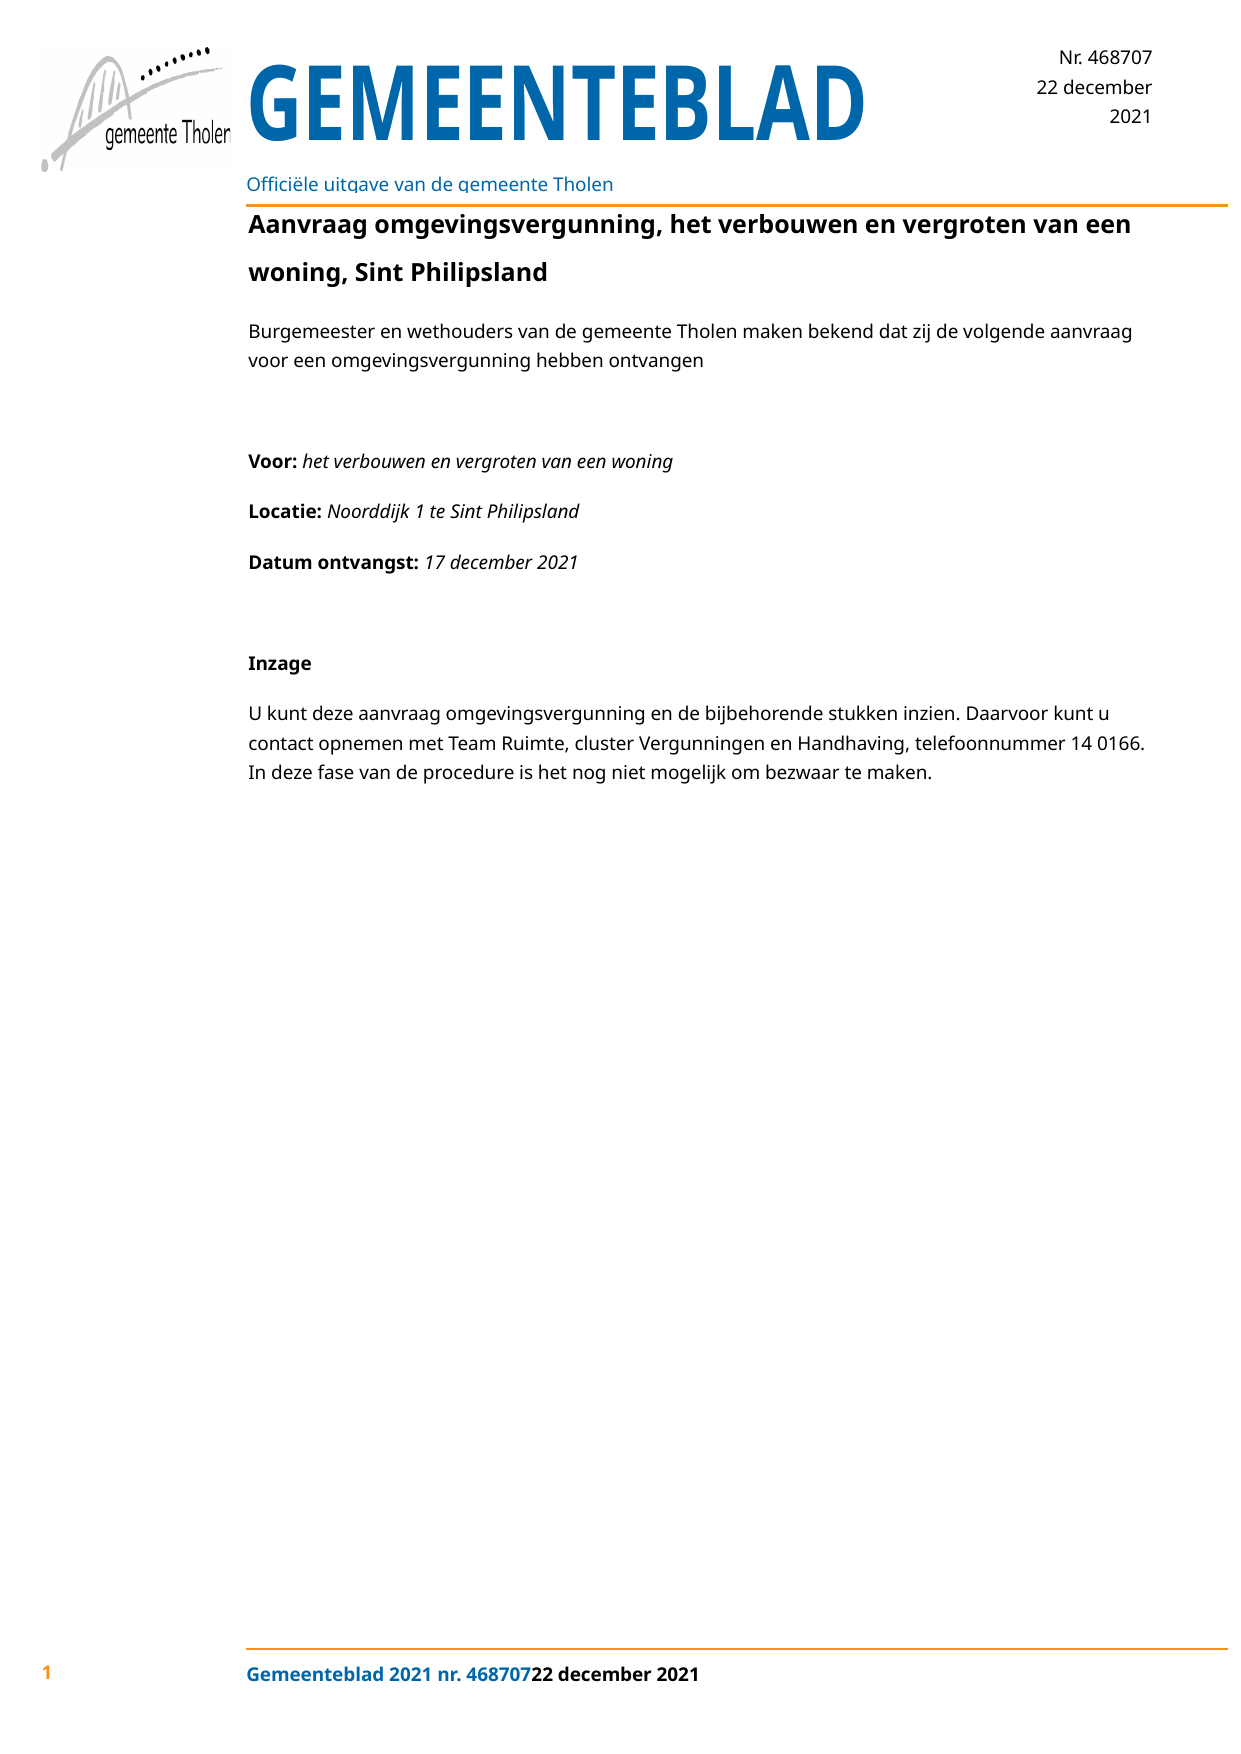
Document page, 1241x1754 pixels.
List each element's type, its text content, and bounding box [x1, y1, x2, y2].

text Locatie: Noorddijk 1 te Sint Philipsland [248, 499, 1152, 524]
text Burgemeester en wethouders van de gemeente Tholen maken bekend dat zij de volgende aanvraag voor een omgevingsvergunning hebben ontvangen [248, 318, 1152, 373]
text Inzage [248, 650, 1152, 676]
text Datum ontvangst: 17 december 2021 [248, 549, 1152, 575]
picture [41, 47, 231, 172]
text Voor: het verbouwen en vergroten van een woning [248, 448, 1152, 474]
text U kunt deze aanvraag omgevingsvergunning en de bijbehorende stukken inzien. Daarvoor kunt u contact opnemen met Team Ruimte, cluster Vergunningen en Handhaving, telefoonnummer 14 0166. In deze fase van de procedure is het nog niet mogelijk om bezwaar te maken. [248, 700, 1152, 785]
text Aanvraag omgevingsvergunning, het verbouwen en vergroten van een woning, Sint Philipsland [248, 207, 1152, 288]
